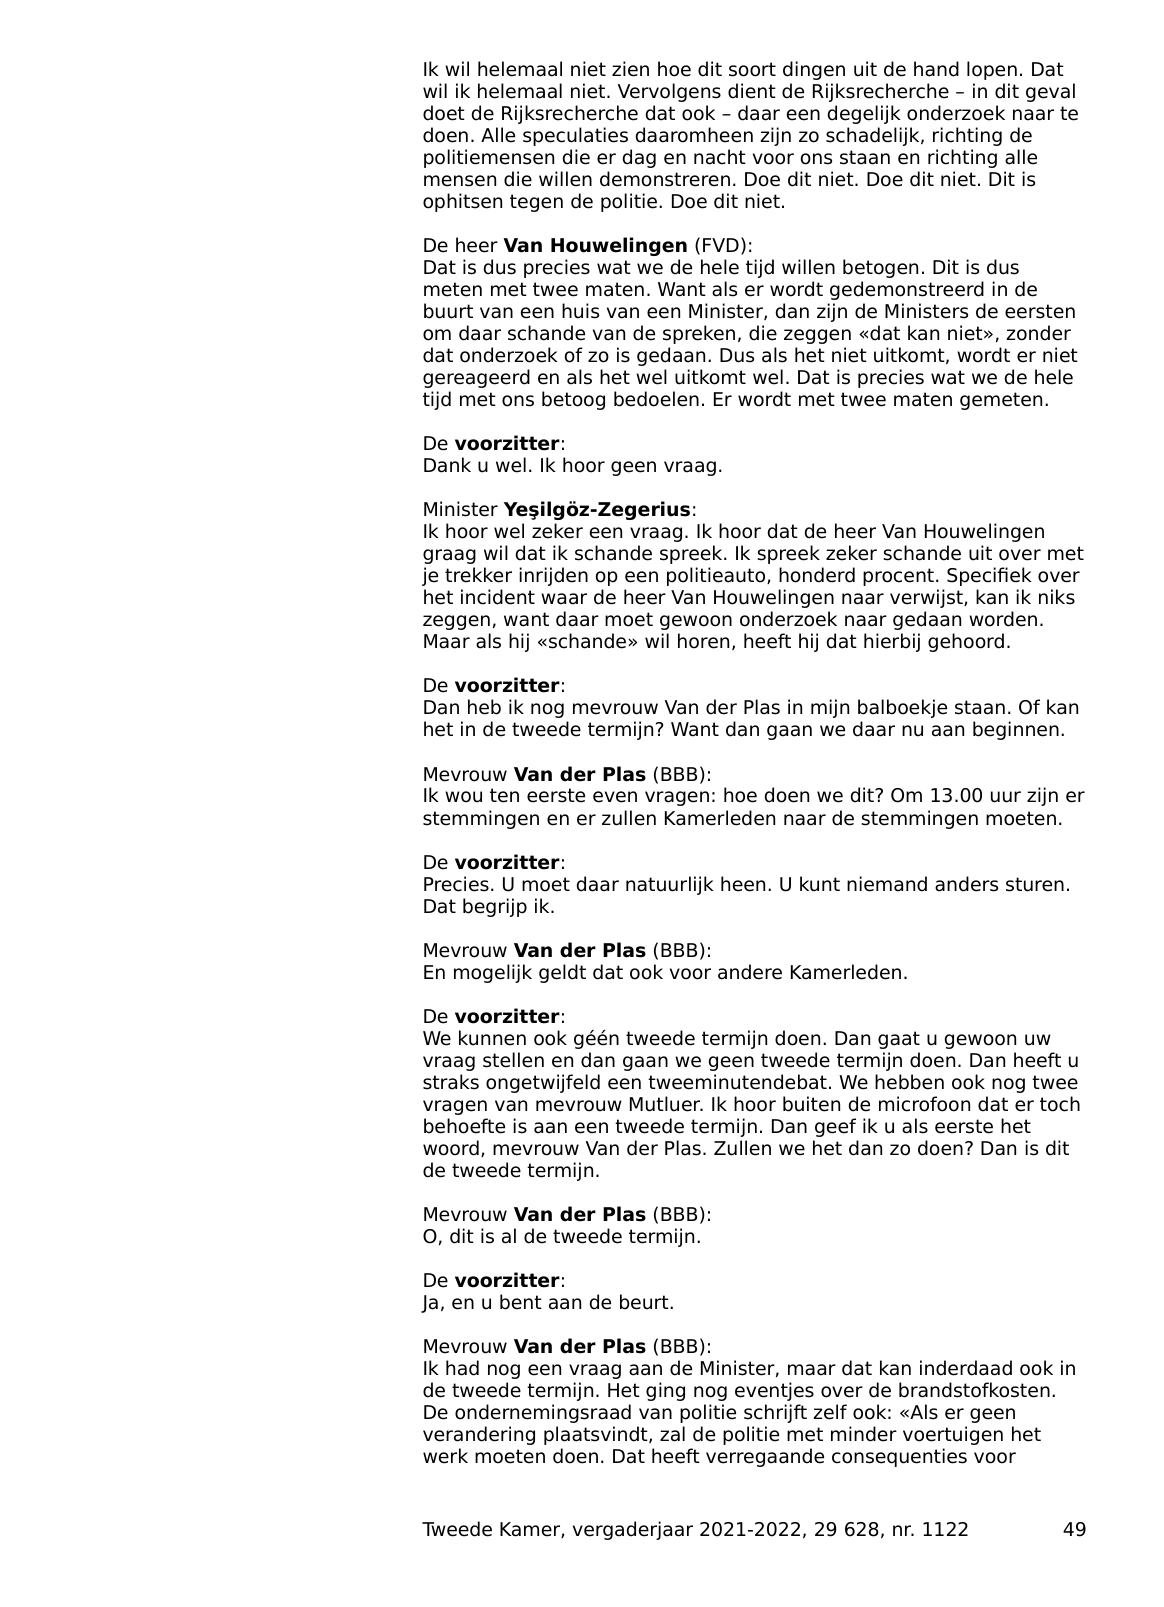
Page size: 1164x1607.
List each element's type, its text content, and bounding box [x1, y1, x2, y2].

text Dat is dus precies wat we de hele tijd willen betogen. Dit is dus meten met twee maten. Want als er wordt gedemonstreerd in de buurt van een huis van een Minister, dan zijn de Ministers de eersten om daar schande van de spreken, die zeggen «dat kan niet», zonder dat onderzoek of zo is gedaan. Dus als het niet uitkomt, wordt er niet gereageerd en als het wel uitkomt wel. Dat is precies wat we de hele tijd met ons betoog bedoelen. Er wordt met twee maten gemeten. [422, 257, 1087, 411]
text Mevrouw Van der Plas (BBB): [422, 940, 1087, 962]
text Mevrouw Van der Plas (BBB): [422, 1336, 1087, 1358]
text Dank u wel. Ik hoor geen vraag. [422, 455, 1087, 477]
text Precies. U moet daar natuurlijk heen. U kunt niemand anders sturen. Dat begrijp ik. [422, 873, 1087, 917]
text De heer Van Houwelingen (FVD): [422, 235, 1087, 257]
text Ik wou ten eerste even vragen: hoe doen we dit? Om 13.00 uur zijn er stemmingen en er zullen Kamerleden naar de stemmingen moeten. [422, 785, 1087, 829]
text Mevrouw Van der Plas (BBB): [422, 763, 1087, 785]
text De voorzitter: [422, 675, 1087, 697]
text We kunnen ook géén tweede termijn doen. Dan gaat u gewoon uw vraag stellen en dan gaan we geen tweede termijn doen. Dan heeft u straks ongetwijfeld een tweeminutendebat. We hebben ook nog twee vragen van mevrouw Mutluer. Ik hoor buiten de microfoon dat er toch behoefte is aan een tweede termijn. Dan geef ik u als eerste het woord, mevrouw Van der Plas. Zullen we het dan zo doen? Dan is dit de tweede termijn. [422, 1028, 1087, 1182]
text De voorzitter: [422, 1270, 1087, 1292]
text En mogelijk geldt dat ook voor andere Kamerleden. [422, 962, 1087, 984]
text Ik hoor wel zeker een vraag. Ik hoor dat de heer Van Houwelingen graag wil dat ik schande spreek. Ik spreek zeker schande uit over met je trekker inrijden op een politieauto, honderd procent. Specifiek over het incident waar de heer Van Houwelingen naar verwijst, kan ik niks zeggen, want daar moet gewoon onderzoek naar gedaan worden. Maar als hij «schande» wil horen, heeft hij dat hierbij gehoord. [422, 521, 1087, 653]
text O, dit is al de tweede termijn. [422, 1226, 1087, 1248]
text Mevrouw Van der Plas (BBB): [422, 1204, 1087, 1226]
text De voorzitter: [422, 852, 1087, 873]
text De voorzitter: [422, 1006, 1087, 1028]
text De voorzitter: [422, 433, 1087, 455]
text Minister Yeşilgöz-Zegerius: [422, 499, 1087, 521]
text Ik had nog een vraag aan de Minister, maar dat kan inderdaad ook in de tweede termijn. Het ging nog eventjes over de brandstofkosten. De ondernemingsraad van politie schrijft zelf ook: «Als er geen verandering plaatsvindt, zal de politie met minder voertuigen het werk moeten doen. Dat heeft verregaande consequenties voor [422, 1358, 1087, 1468]
text Dan heb ik nog mevrouw Van der Plas in mijn balboekje staan. Of kan het in de tweede termijn? Want dan gaan we daar nu aan beginnen. [422, 697, 1087, 741]
text Ja, en u bent aan de beurt. [422, 1292, 1087, 1314]
text Ik wil helemaal niet zien hoe dit soort dingen uit de hand lopen. Dat wil ik helemaal niet. Vervolgens dient de Rijksrecherche – in dit geval doet de Rijksrecherche dat ook – daar een degelijk onderzoek naar te doen. Alle speculaties daaromheen zijn zo schadelijk, richting de politiemensen die er dag en nacht voor ons staan en richting alle mensen die willen demonstreren. Doe dit niet. Doe dit niet. Dit is ophitsen tegen de politie. Doe dit niet. [422, 59, 1087, 213]
